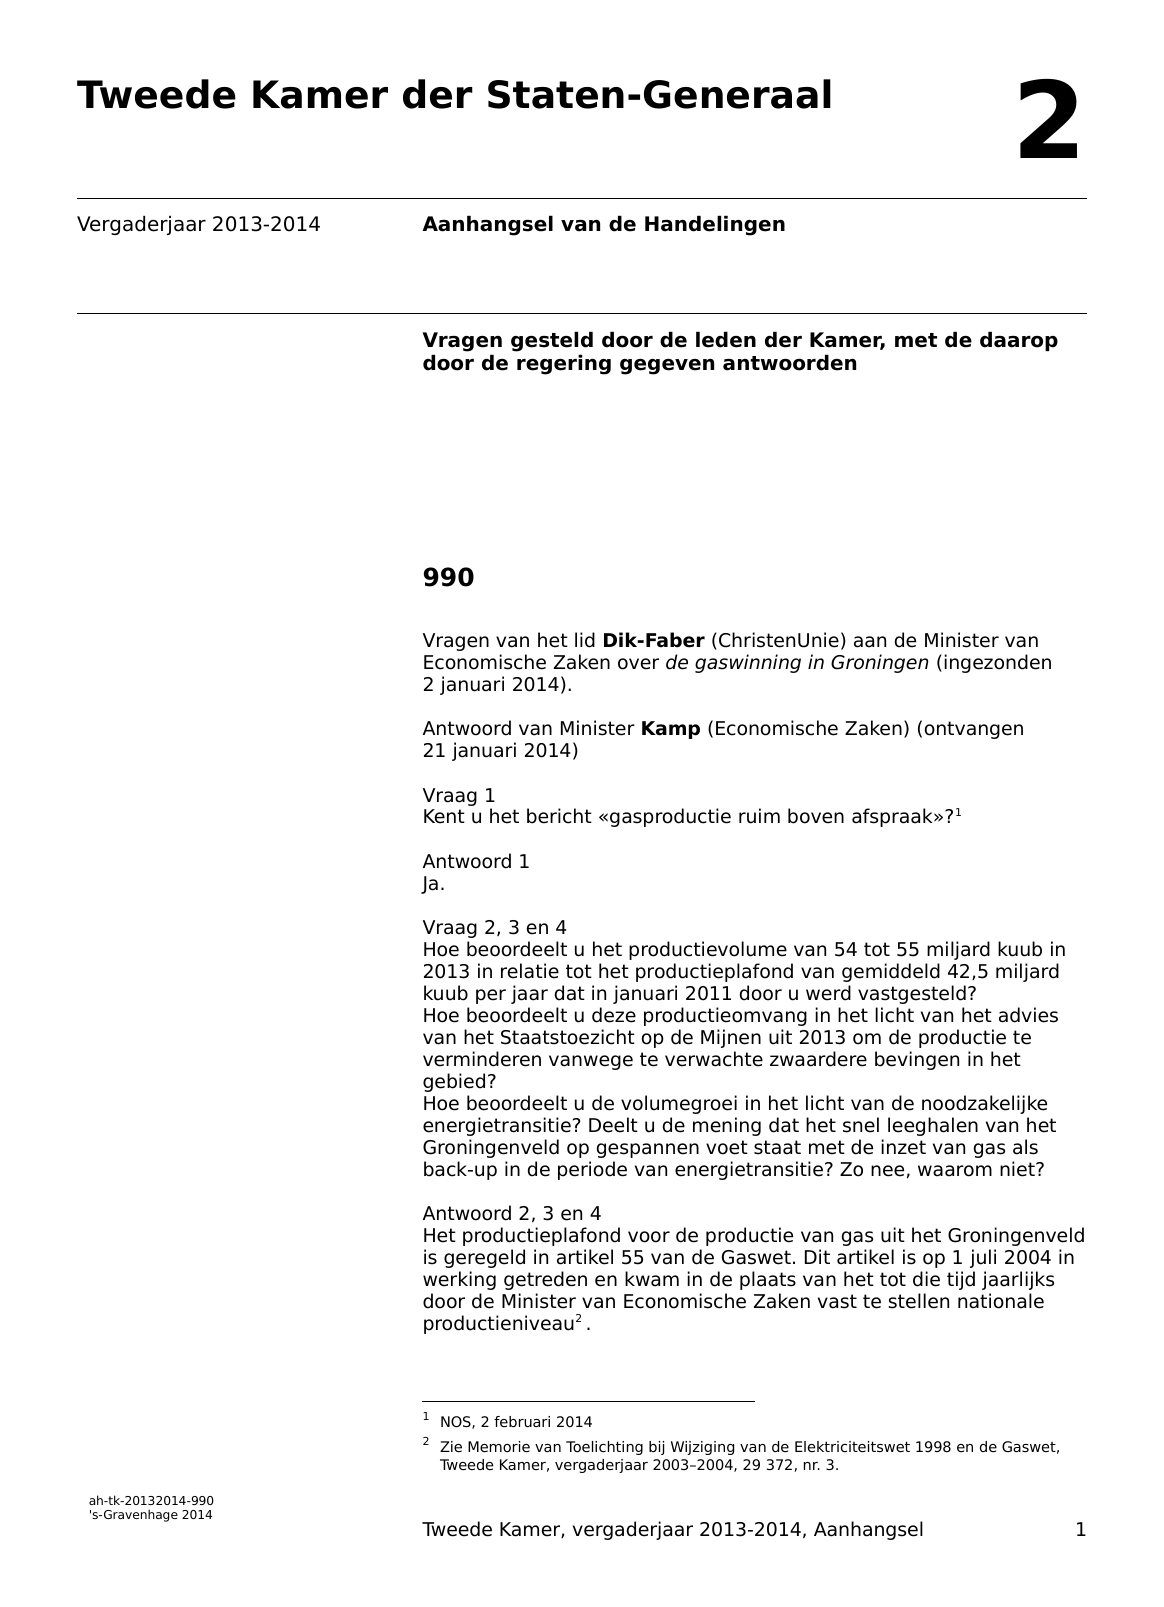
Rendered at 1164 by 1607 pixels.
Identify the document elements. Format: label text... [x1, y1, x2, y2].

text 's-Gravenhage 2014 [88, 1508, 323, 1522]
text Vraag 2, 3 en 4 [422, 917, 1087, 939]
table_cell [77, 314, 422, 375]
text Antwoord 2, 3 en 4 [422, 1203, 1087, 1225]
text Zie Memorie van Toelichting bij Wijziging van de Elektriciteitswet 1998 en de Gaswet, Tweede Kamer, vergaderjaar 2003–2004, 29 372, nr. 3. [422, 1435, 1087, 1474]
text Ja. [422, 873, 1087, 894]
table_header Tweede Kamer der Staten-Generaal [77, 59, 886, 198]
table_cell Aanhangsel van de Handelingen [422, 199, 1087, 313]
text NOS, 2 februari 2014 [422, 1410, 1087, 1432]
table_header 2 [886, 59, 1087, 198]
text 990 [422, 563, 1087, 592]
text Hoe beoordeelt u de volumegroei in het licht van de noodzakelijke energietransitie? Deelt u de mening dat het snel leeghalen van het Groningenveld op gespannen voet staat met de inzet van gas als back-up in de periode van energietransitie? Zo nee, waarom niet? [422, 1093, 1087, 1181]
text Hoe beoordeelt u deze productieomvang in het licht van het advies van het Staatstoezicht op de Mijnen uit 2013 om de productie te verminderen vanwege te verwachte zwaardere bevingen in het gebied? [422, 1005, 1087, 1093]
text ah-tk-20132014-990 [88, 1494, 323, 1508]
text Vraag 1 [422, 784, 1087, 806]
table_cell Vergaderjaar 2013-2014 [77, 199, 422, 313]
text Antwoord 1 [422, 851, 1087, 873]
text Hoe beoordeelt u het productievolume van 54 tot 55 miljard kuub in 2013 in relatie tot het productieplafond van gemiddeld 42,5 miljard kuub per jaar dat in januari 2011 door u werd vastgesteld? [422, 939, 1087, 1005]
table_cell Vragen gesteld door de leden der Kamer, met de daarop door de regering gegeven antwoorden [422, 314, 1087, 375]
text Het productieplafond voor de productie van gas uit het Groningenveld is geregeld in artikel 55 van de Gaswet. Dit artikel is op 1 juli 2004 in werking getreden en kwam in de plaats van het tot die tijd jaarlijks door de Minister van Economische Zaken vast te stellen nationale productieniveau. [422, 1225, 1087, 1334]
text Vragen van het lid Dik-Faber (ChristenUnie) aan de Minister van Economische Zaken over de gaswinning in Groningen (ingezonden 2 januari 2014). [422, 630, 1087, 696]
text Kent u het bericht «gasproductie ruim boven afspraak»? [422, 806, 1087, 828]
text Antwoord van Minister Kamp (Economische Zaken) (ontvangen 21 januari 2014) [422, 718, 1087, 762]
